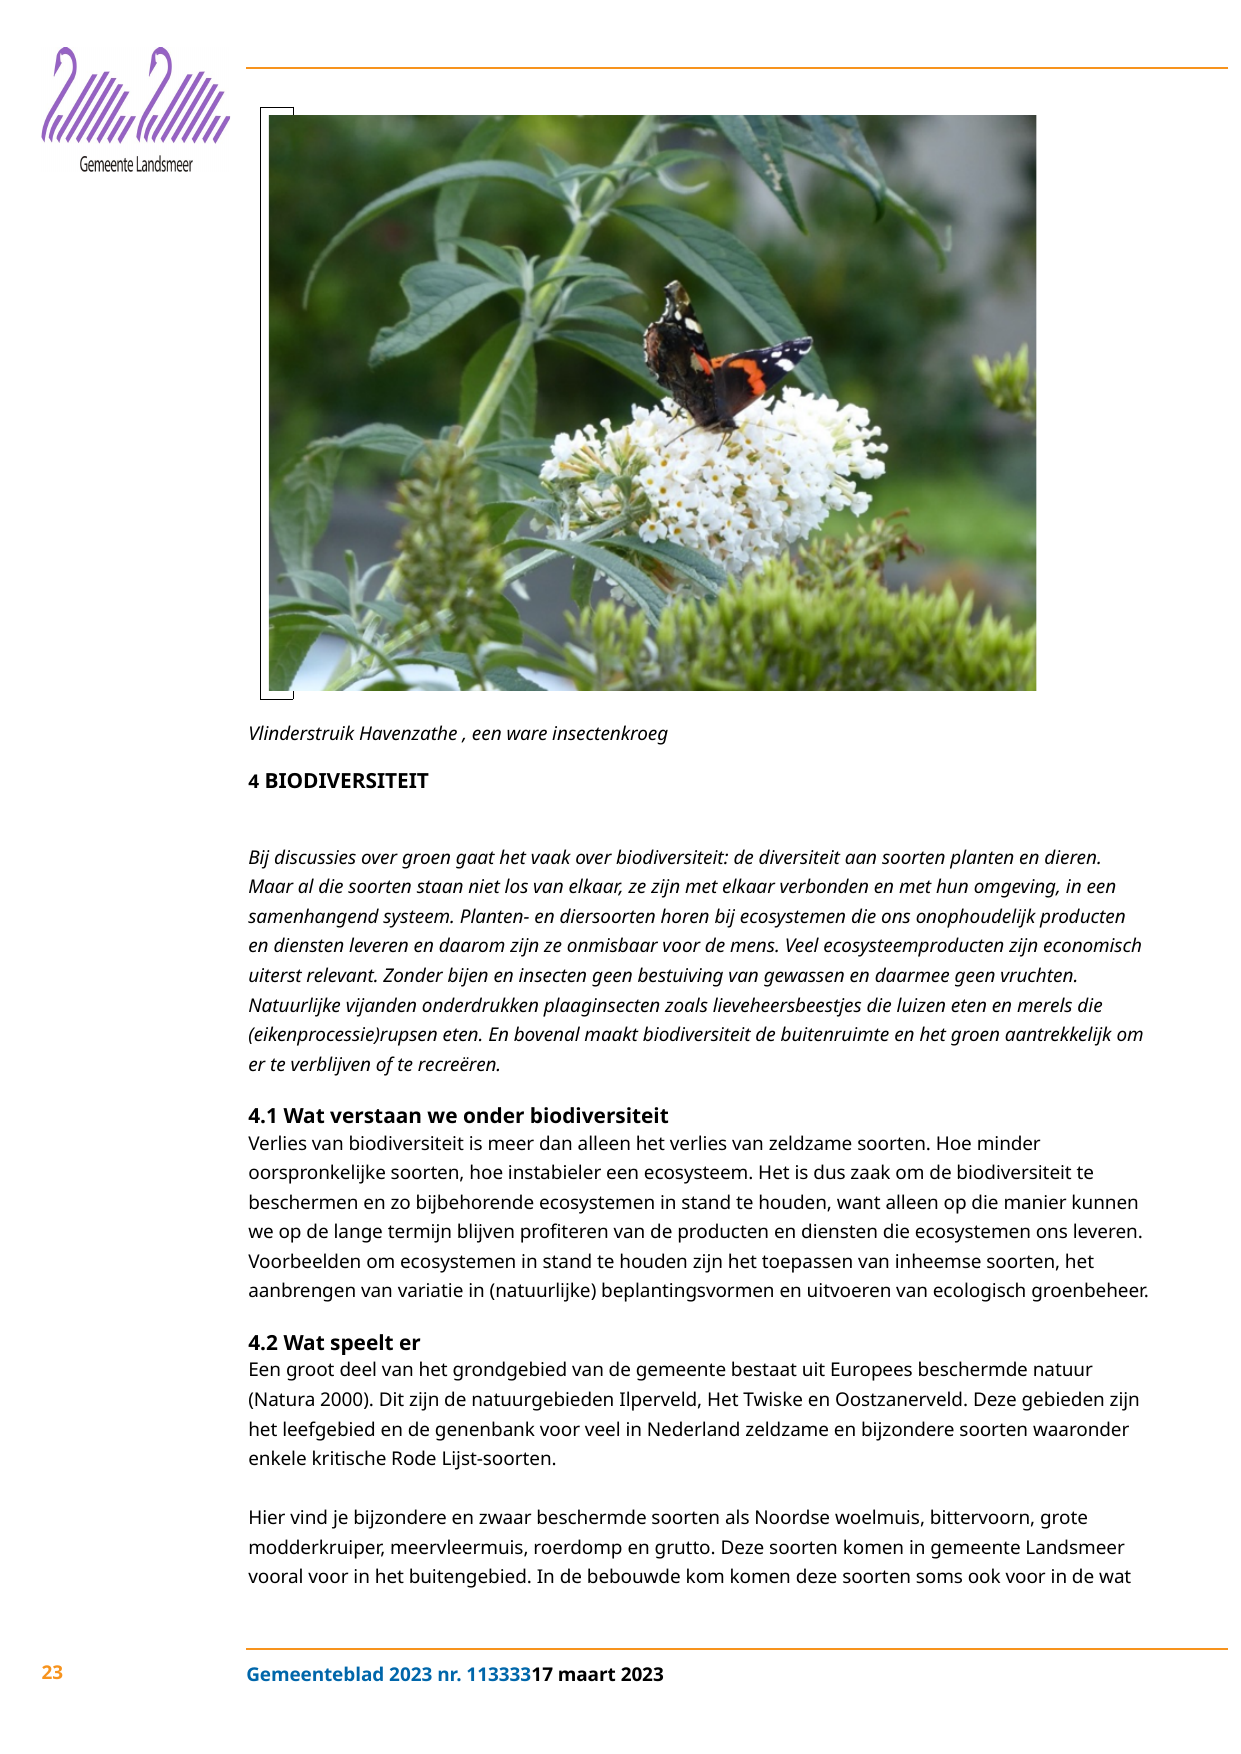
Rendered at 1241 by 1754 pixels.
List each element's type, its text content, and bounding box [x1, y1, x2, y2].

text Vlinderstruik Havenzathe , een ware insectenkroeg [248, 721, 1152, 746]
text 4.1 Wat verstaan we onder biodiversiteit [248, 1101, 1152, 1130]
text 4 BIODIVERSITEIT [248, 766, 1152, 794]
text 4.2 Wat speelt er [248, 1328, 1152, 1357]
picture [41, 47, 231, 172]
text Bij discussies over groen gaat het vaak over biodiversiteit: de diversiteit aan soorten planten en dieren. Maar al die soorten staan niet los van elkaar, ze zijn met elkaar verbonden en met hun omgeving, in een samenhangend systeem. Planten- en diersoorten horen bij ecosystemen die ons onophoudelijk producten en diensten leveren en daarom zijn ze onmisbaar voor de mens. Veel ecosysteemproducten zijn economisch uiterst relevant. Zonder bijen en insecten geen bestuiving van gewassen en daarmee geen vruchten. Natuurlijke vijanden onderdrukken plaaginsecten zoals lieveheersbeestjes die luizen eten en merels die (eikenprocessie)rupsen eten. En bovenal maakt biodiversiteit de buitenruimte en het groen aantrekkelijk om er te verblijven of te recreëren. [248, 844, 1152, 1077]
picture [268, 115, 1037, 691]
text Verlies van biodiversiteit is meer dan alleen het verlies van zeldzame soorten. Hoe minder oorspronkelijke soorten, hoe instabieler een ecosysteem. Het is dus zaak om de biodiversiteit te beschermen en zo bijbehorende ecosystemen in stand te houden, want alleen op die manier kunnen we op de lange termijn blijven profiteren van de producten en diensten die ecosystemen ons leveren. Voorbeelden om ecosystemen in stand te houden zijn het toepassen van inheemse soorten, het aanbrengen van variatie in (natuurlijke) beplantingsvormen en uitvoeren van ecologisch groenbeheer. [248, 1130, 1152, 1303]
text Hier vind je bijzondere en zwaar beschermde soorten als Noordse woelmuis, bittervoorn, grote modderkruiper, meervleermuis, roerdomp en grutto. Deze soorten komen in gemeente Landsmeer vooral voor in het buitengebied. In de bebouwde kom komen deze soorten soms ook voor in de wat [248, 1504, 1152, 1589]
text Een groot deel van het grondgebied van de gemeente bestaat uit Europees beschermde natuur (Natura 2000). Dit zijn de natuurgebieden Ilperveld, Het Twiske en Oostzanerveld. Deze gebieden zijn het leefgebied en de genenbank voor veel in Nederland zeldzame en bijzondere soorten waaronder enkele kritische Rode Lijst-soorten. [248, 1357, 1152, 1471]
